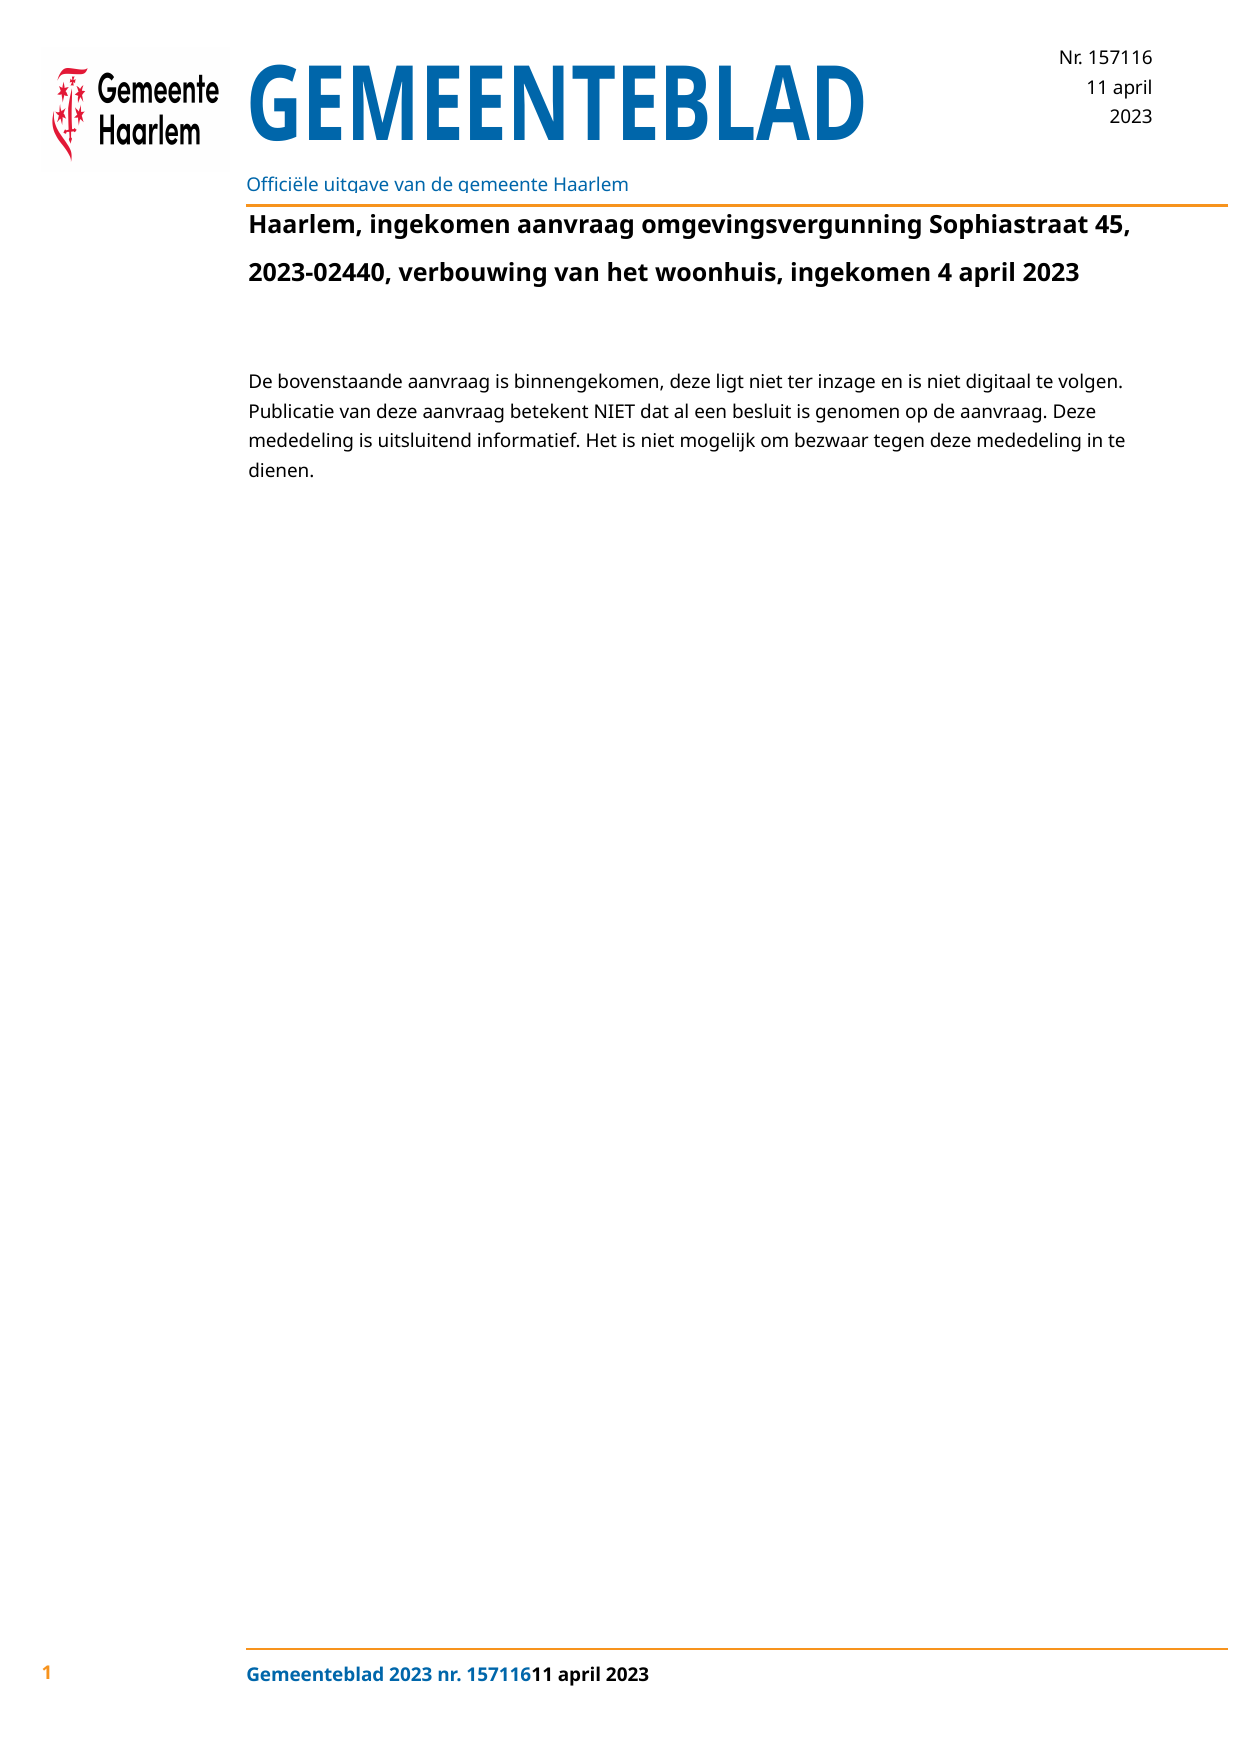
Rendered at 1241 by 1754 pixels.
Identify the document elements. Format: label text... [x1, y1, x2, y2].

text De bovenstaande aanvraag is binnengekomen, deze ligt niet ter inzage en is niet digitaal te volgen. Publicatie van deze aanvraag betekent NIET dat al een besluit is genomen op de aanvraag. Deze mededeling is uitsluitend informatief. Het is niet mogelijk om bezwaar tegen deze mededeling in te dienen. [248, 368, 1152, 483]
text Haarlem, ingekomen aanvraag omgevingsvergunning Sophiastraat 45, 2023-02440, verbouwing van het woonhuis, ingekomen 4 april 2023 [248, 207, 1152, 288]
picture [41, 47, 231, 172]
